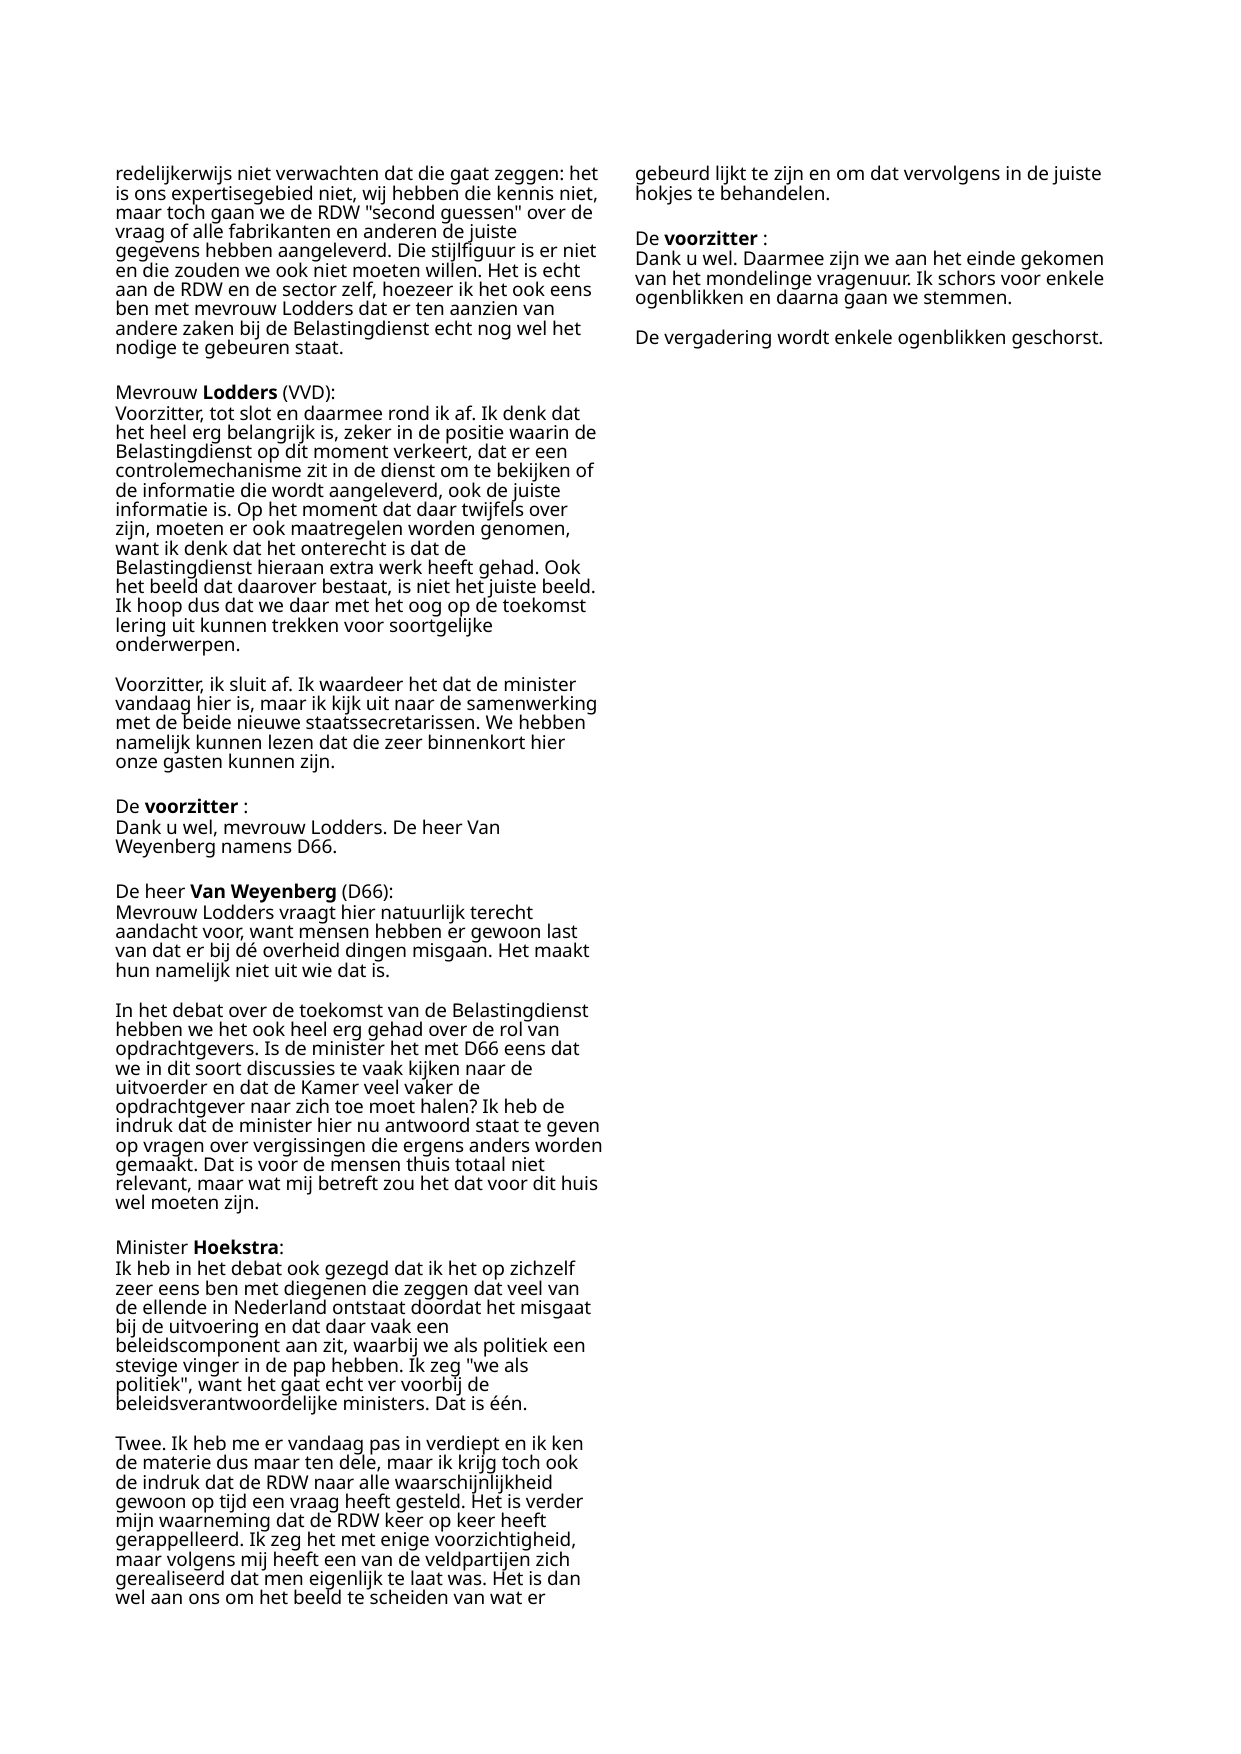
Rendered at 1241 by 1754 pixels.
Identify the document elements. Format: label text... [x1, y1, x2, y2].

text De voorzitter : [635, 225, 1125, 250]
text De heer Van Weyenberg (D66): [115, 878, 605, 904]
text Voorzitter, ik sluit af. Ik waardeer het dat de minister vandaag hier is, maar ik kijk uit naar de samenwerking met de beide nieuwe staatssecretarissen. We hebben namelijk kunnen lezen dat die zeer binnenkort hier onze gasten kunnen zijn. [115, 676, 605, 772]
text Minister Hoekstra: [115, 1234, 605, 1260]
text Dank u wel. Daarmee zijn we aan het einde gekomen van het mondelinge vragenuur. Ik schors voor enkele ogenblikken en daarna gaan we stemmen. [635, 250, 1125, 308]
text Mevrouw Lodders (VVD): [115, 379, 605, 404]
text Mevrouw Lodders vraagt hier natuurlijk terecht aandacht voor, want mensen hebben er gewoon last van dat er bij dé overheid dingen misgaan. Het maakt hun namelijk niet uit wie dat is. [115, 904, 605, 981]
text Voorzitter, tot slot en daarmee rond ik af. Ik denk dat het heel erg belangrijk is, zeker in de positie waarin de Belastingdienst op dit moment verkeert, dat er een controlemechanisme zit in de dienst om te bekijken of de informatie die wordt aangeleverd, ook de juiste informatie is. Op het moment dat daar twijfels over zijn, moeten er ook maatregelen worden genomen, want ik denk dat het onterecht is dat de Belastingdienst hieraan extra werk heeft gehad. Ook het beeld dat daarover bestaat, is niet het juiste beeld. Ik hoop dus dat we daar met het oog op de toekomst lering uit kunnen trekken voor soortgelijke onderwerpen. [115, 404, 605, 655]
text Twee. Ik heb me er vandaag pas in verdiept en ik ken de materie dus maar ten dele, maar ik krijg toch ook de indruk dat de RDW naar alle waarschijnlijkheid gewoon op tijd een vraag heeft gesteld. Het is verder mijn waarneming dat de RDW keer op keer heeft gerappelleerd. Ik zeg het met enige voorzichtigheid, maar volgens mij heeft een van de veldpartijen zich gerealiseerd dat men eigenlijk te laat was. Het is dan wel aan ons om het beeld te scheiden van wat er [115, 1435, 605, 1608]
text Dank u wel, mevrouw Lodders. De heer Van Weyenberg namens D66. [115, 819, 605, 857]
text redelijkerwijs niet verwachten dat die gaat zeggen: het is ons expertisegebied niet, wij hebben die kennis niet, maar toch gaan we de RDW "second guessen" over de vraag of alle fabrikanten en anderen de juiste gegevens hebben aangeleverd. Die stijlfiguur is er niet en die zouden we ook niet moeten willen. Het is echt aan de RDW en de sector zelf, hoezeer ik het ook eens ben met mevrouw Lodders dat er ten aanzien van andere zaken bij de Belastingdienst echt nog wel het nodige te gebeuren staat. [115, 165, 605, 358]
text Ik heb in het debat ook gezegd dat ik het op zichzelf zeer eens ben met diegenen die zeggen dat veel van de ellende in Nederland ontstaat doordat het misgaat bij de uitvoering en dat daar vaak een beleidscomponent aan zit, waarbij we als politiek een stevige vinger in de pap hebben. Ik zeg "we als politiek", want het gaat echt ver voorbij de beleidsverantwoordelijke ministers. Dat is één. [115, 1260, 605, 1414]
text In het debat over de toekomst van de Belastingdienst hebben we het ook heel erg gehad over de rol van opdrachtgevers. Is de minister het met D66 eens dat we in dit soort discussies te vaak kijken naar de uitvoerder en dat de Kamer veel vaker de opdrachtgever naar zich toe moet halen? Ik heb de indruk dat de minister hier nu antwoord staat te geven op vragen over vergissingen die ergens anders worden gemaakt. Dat is voor de mensen thuis totaal niet relevant, maar wat mij betreft zou het dat voor dit huis wel moeten zijn. [115, 1002, 605, 1214]
text De voorzitter : [115, 793, 605, 819]
text gebeurd lijkt te zijn en om dat vervolgens in de juiste hokjes te behandelen. [635, 165, 1125, 204]
text De vergadering wordt enkele ogenblikken geschorst. [635, 329, 1125, 348]
